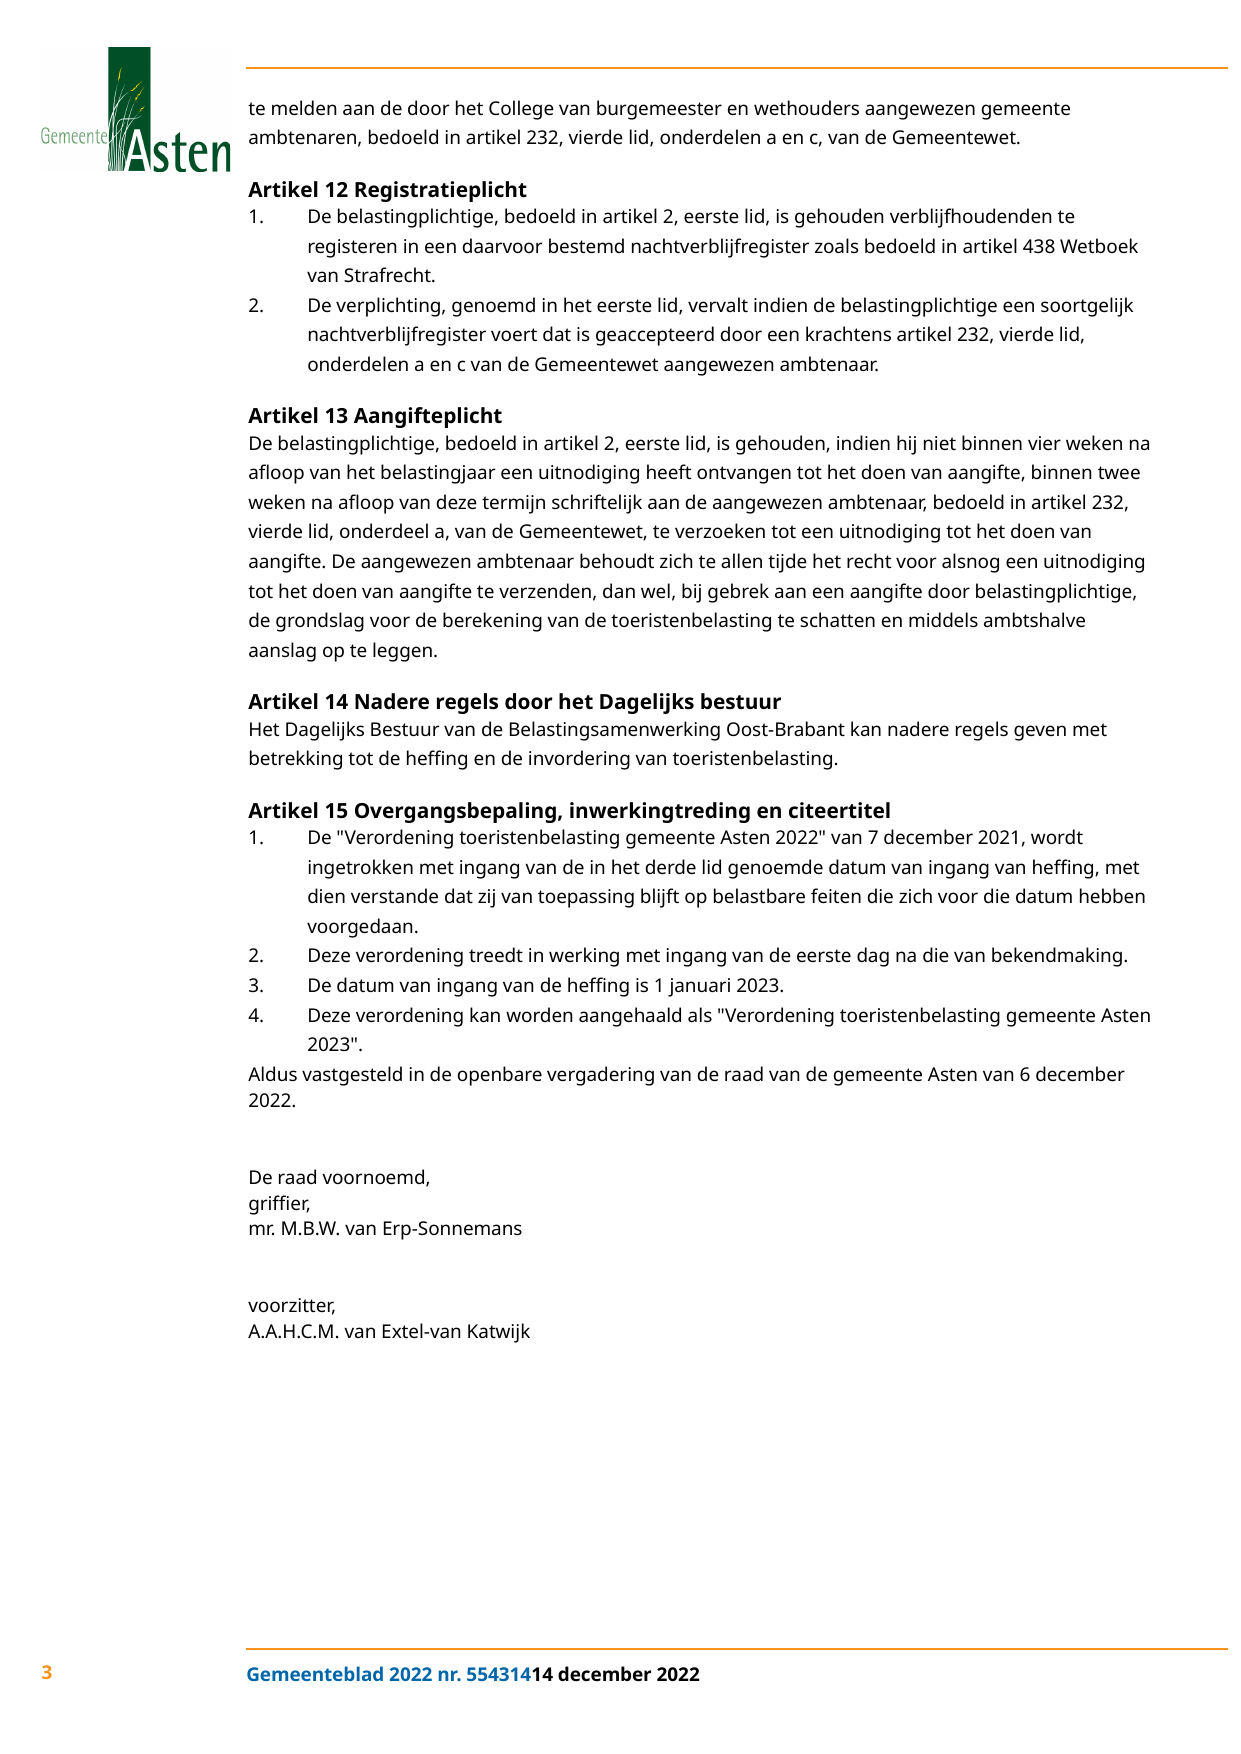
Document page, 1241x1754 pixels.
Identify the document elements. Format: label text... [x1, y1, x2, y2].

text De raad voornoemd, [248, 1164, 1152, 1190]
text Artikel 13 Aangifteplicht [248, 402, 1152, 430]
text te melden aan de door het College van burgemeester en wethouders aangewezen gemeente ambtenaren, bedoeld in artikel 232, vierde lid, onderdelen a en c, van de Gemeentewet. [248, 95, 1152, 150]
text A.A.H.C.M. van Extel-van Katwijk [248, 1318, 1152, 1344]
text Het Dagelijks Bestuur van de Belastingsamenwerking Oost-Brabant kan nadere regels geven met betrekking tot de heffing en de invordering van toeristenbelasting. [248, 716, 1152, 771]
text Artikel 15 Overgangsbepaling, inwerkingtreding en citeertitel [248, 796, 1152, 824]
list De belastingplichtige, bedoeld in artikel 2, eerste lid, is gehouden verblijfhoudenden te registeren in een daarvoor bestemd nachtverblijfregister zoals bedoeld in artikel 438 Wetboek van Strafrecht. [248, 203, 1152, 288]
text voorzitter, [248, 1293, 1152, 1318]
list Deze verordening kan worden aangehaald als "Verordening toeristenbelasting gemeente Asten 2023". [248, 1002, 1152, 1057]
list De datum van ingang van de heffing is 1 januari 2023. [248, 972, 1152, 998]
text griffier, [248, 1190, 1152, 1215]
text mr. M.B.W. van Erp-Sonnemans [248, 1215, 1152, 1241]
list De verplichting, genoemd in het eerste lid, vervalt indien de belastingplichtige een soortgelijk nachtverblijfregister voert dat is geaccepteerd door een krachtens artikel 232, vierde lid, onderdelen a en c van de Gemeentewet aangewezen ambtenaar. [248, 292, 1152, 377]
list De "Verordening toeristenbelasting gemeente Asten 2022" van 7 december 2021, wordt ingetrokken met ingang van de in het derde lid genoemde datum van ingang van heffing, met dien verstande dat zij van toepassing blijft op belastbare feiten die zich voor die datum hebben voorgedaan. [248, 824, 1152, 939]
picture [41, 47, 231, 172]
text Artikel 12 Registratieplicht [248, 175, 1152, 203]
list Deze verordening treedt in werking met ingang van de eerste dag na die van bekendmaking. [248, 943, 1152, 968]
text Artikel 14 Nadere regels door het Dagelijks bestuur [248, 687, 1152, 716]
text Aldus vastgesteld in de openbare vergadering van de raad van de gemeente Asten van 6 december 2022. [248, 1061, 1152, 1112]
text De belastingplichtige, bedoeld in artikel 2, eerste lid, is gehouden, indien hij niet binnen vier weken na afloop van het belastingjaar een uitnodiging heeft ontvangen tot het doen van aangifte, binnen twee weken na afloop van deze termijn schriftelijk aan de aangewezen ambtenaar, bedoeld in artikel 232, vierde lid, onderdeel a, van de Gemeentewet, te verzoeken tot een uitnodiging tot het doen van aangifte. De aangewezen ambtenaar behoudt zich te allen tijde het recht voor alsnog een uitnodiging tot het doen van aangifte te verzenden, dan wel, bij gebrek aan een aangifte door belastingplichtige, de grondslag voor de berekening van de toeristenbelasting te schatten en middels ambtshalve aanslag op te leggen. [248, 430, 1152, 663]
